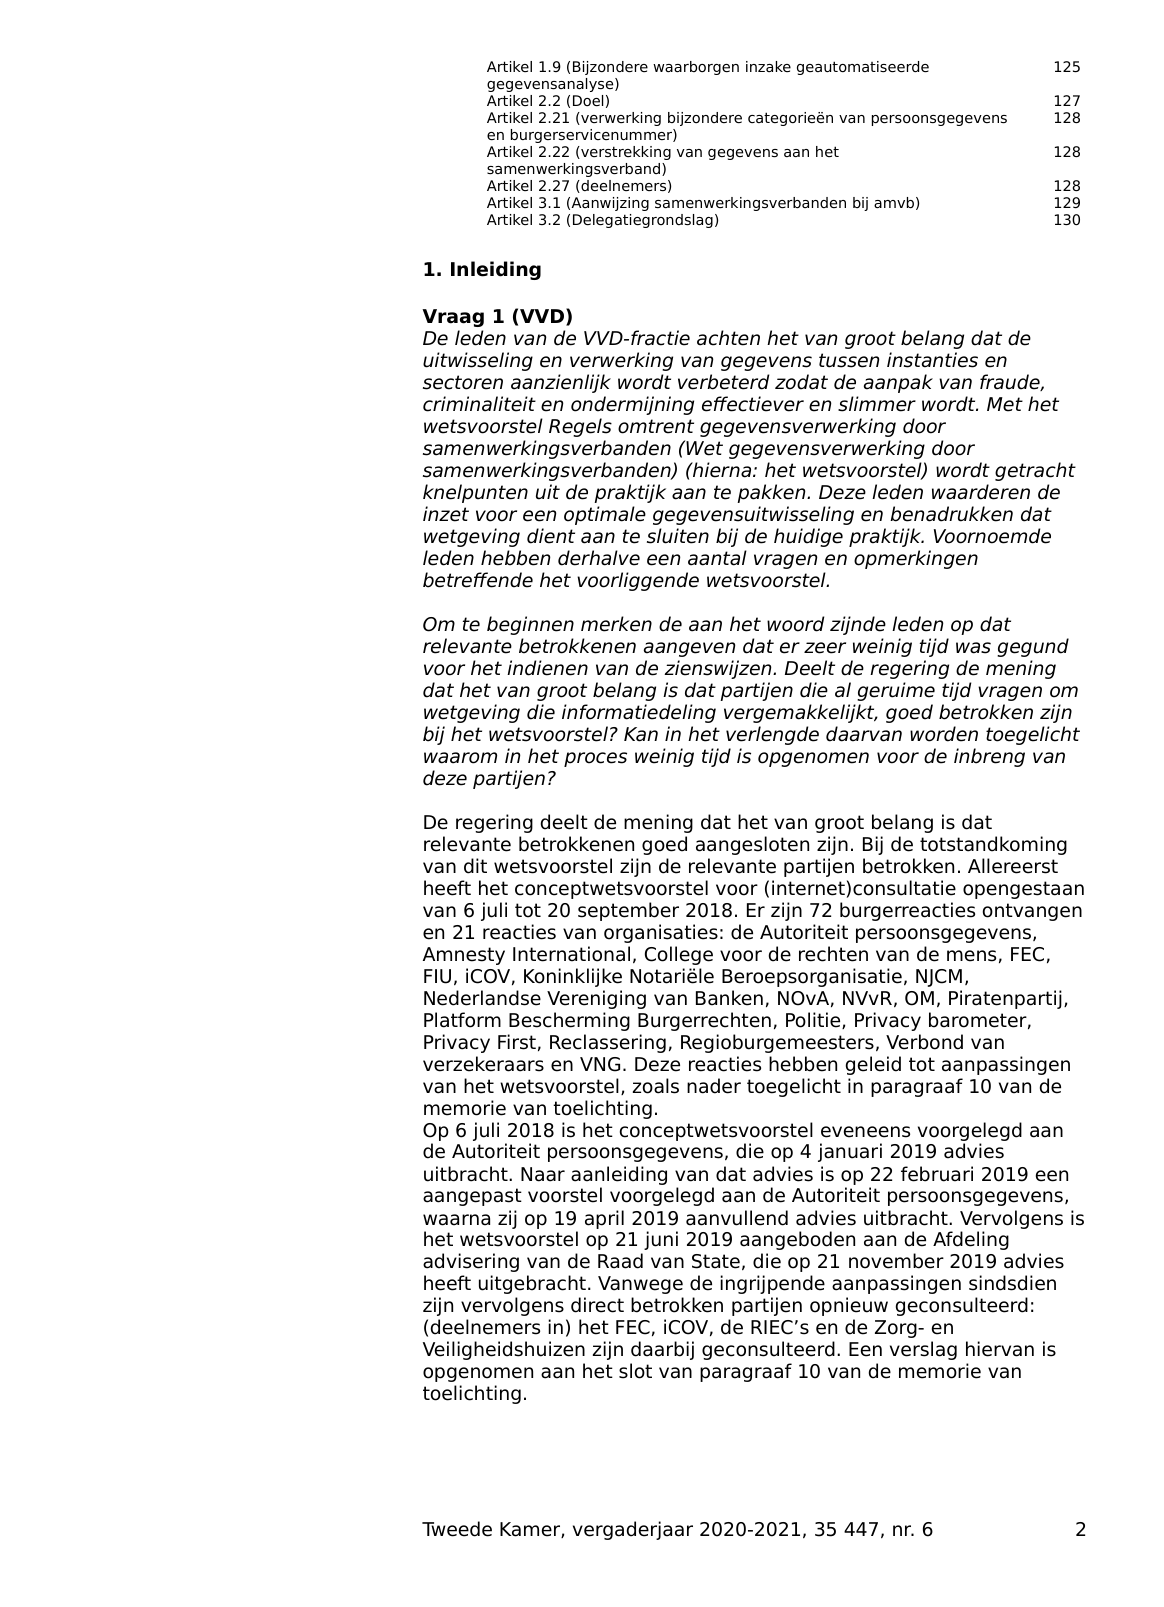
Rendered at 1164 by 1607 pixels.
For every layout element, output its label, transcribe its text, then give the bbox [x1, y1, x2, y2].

text Om te beginnen merken de aan het woord zijnde leden op dat relevante betrokkenen aangeven dat er zeer weinig tijd was gegund voor het indienen van de zienswijzen. Deelt de regering de mening dat het van groot belang is dat partijen die al geruime tijd vragen om wetgeving die informatiedeling vergemakkelijkt, goed betrokken zijn bij het wetsvoorstel? Kan in het verlengde daarvan worden toegelicht waarom in het proces weinig tijd is opgenomen voor de inbreng van deze partijen? [422, 614, 1087, 789]
table_cell [422, 144, 481, 178]
table_cell 127 [1028, 93, 1087, 110]
table_cell 128 [1028, 178, 1087, 195]
table_cell [422, 212, 481, 229]
table_cell Artikel 3.1 (Aanwijzing samenwerkingsverbanden bij amvb) [481, 195, 1028, 212]
text Vraag 1 (VVD) [422, 306, 1087, 328]
table_cell 125 [1028, 59, 1087, 93]
text Op 6 juli 2018 is het conceptwetsvoorstel eveneens voorgelegd aan de Autoriteit persoonsgegevens, die op 4 januari 2019 advies uitbracht. Naar aanleiding van dat advies is op 22 februari 2019 een aangepast voorstel voorgelegd aan de Autoriteit persoonsgegevens, waarna zij op 19 april 2019 aanvullend advies uitbracht. Vervolgens is het wetsvoorstel op 21 juni 2019 aangeboden aan de Afdeling advisering van de Raad van State, die op 21 november 2019 advies heeft uitgebracht. Vanwege de ingrijpende aanpassingen sindsdien zijn vervolgens direct betrokken partijen opnieuw geconsulteerd: (deelnemers in) het FEC, iCOV, de RIEC’s en de Zorg- en Veiligheidshuizen zijn daarbij geconsulteerd. Een verslag hiervan is opgenomen aan het slot van paragraaf 10 van de memorie van toelichting. [422, 1119, 1087, 1405]
table_cell Artikel 1.9 (Bijzondere waarborgen inzake geautomatiseerde gegevensanalyse) [481, 59, 1028, 93]
table_cell 129 [1028, 195, 1087, 212]
table_cell [422, 59, 481, 93]
table_cell [422, 110, 481, 144]
subtitle 1. Inleiding [422, 259, 1087, 281]
text De leden van de VVD-fractie achten het van groot belang dat de uitwisseling en verwerking van gegevens tussen instanties en sectoren aanzienlijk wordt verbeterd zodat de aanpak van fraude, criminaliteit en ondermijning effectiever en slimmer wordt. Met het wetsvoorstel Regels omtrent gegevensverwerking door samenwerkingsverbanden (Wet gegevensverwerking door samenwerkingsverbanden) (hierna: het wetsvoorstel) wordt getracht knelpunten uit de praktijk aan te pakken. Deze leden waarderen de inzet voor een optimale gegevensuitwisseling en benadrukken dat wetgeving dient aan te sluiten bij de huidige praktijk. Voornoemde leden hebben derhalve een aantal vragen en opmerkingen betreffende het voorliggende wetsvoorstel. [422, 328, 1087, 592]
table_cell [422, 178, 481, 195]
table_cell Artikel 2.21 (verwerking bijzondere categorieën van persoonsgegevens en burgerservicenummer) [481, 110, 1028, 144]
table_cell Artikel 2.2 (Doel) [481, 93, 1028, 110]
text De regering deelt de mening dat het van groot belang is dat relevante betrokkenen goed aangesloten zijn. Bij de totstandkoming van dit wetsvoorstel zijn de relevante partijen betrokken. Allereerst heeft het conceptwetsvoorstel voor (internet)consultatie opengestaan van 6 juli tot 20 september 2018. Er zijn 72 burgerreacties ontvangen en 21 reacties van organisaties: de Autoriteit persoonsgegevens, Amnesty International, College voor de rechten van de mens, FEC, FIU, iCOV, Koninklijke Notariële Beroepsorganisatie, NJCM, Nederlandse Vereniging van Banken, NOvA, NVvR, OM, Piratenpartij, Platform Bescherming Burgerrechten, Politie, Privacy barometer, Privacy First, Reclassering, Regioburgemeesters, Verbond van verzekeraars en VNG. Deze reacties hebben geleid tot aanpassingen van het wetsvoorstel, zoals nader toegelicht in paragraaf 10 van de memorie van toelichting. [422, 812, 1087, 1119]
table_cell 130 [1028, 212, 1087, 229]
table_cell 128 [1028, 144, 1087, 178]
table_cell [422, 93, 481, 110]
table_cell [422, 195, 481, 212]
table_cell Artikel 2.22 (verstrekking van gegevens aan het samenwerkingsverband) [481, 144, 1028, 178]
table_cell 128 [1028, 110, 1087, 144]
table_cell Artikel 3.2 (Delegatiegrondslag) [481, 212, 1028, 229]
table_cell Artikel 2.27 (deelnemers) [481, 178, 1028, 195]
